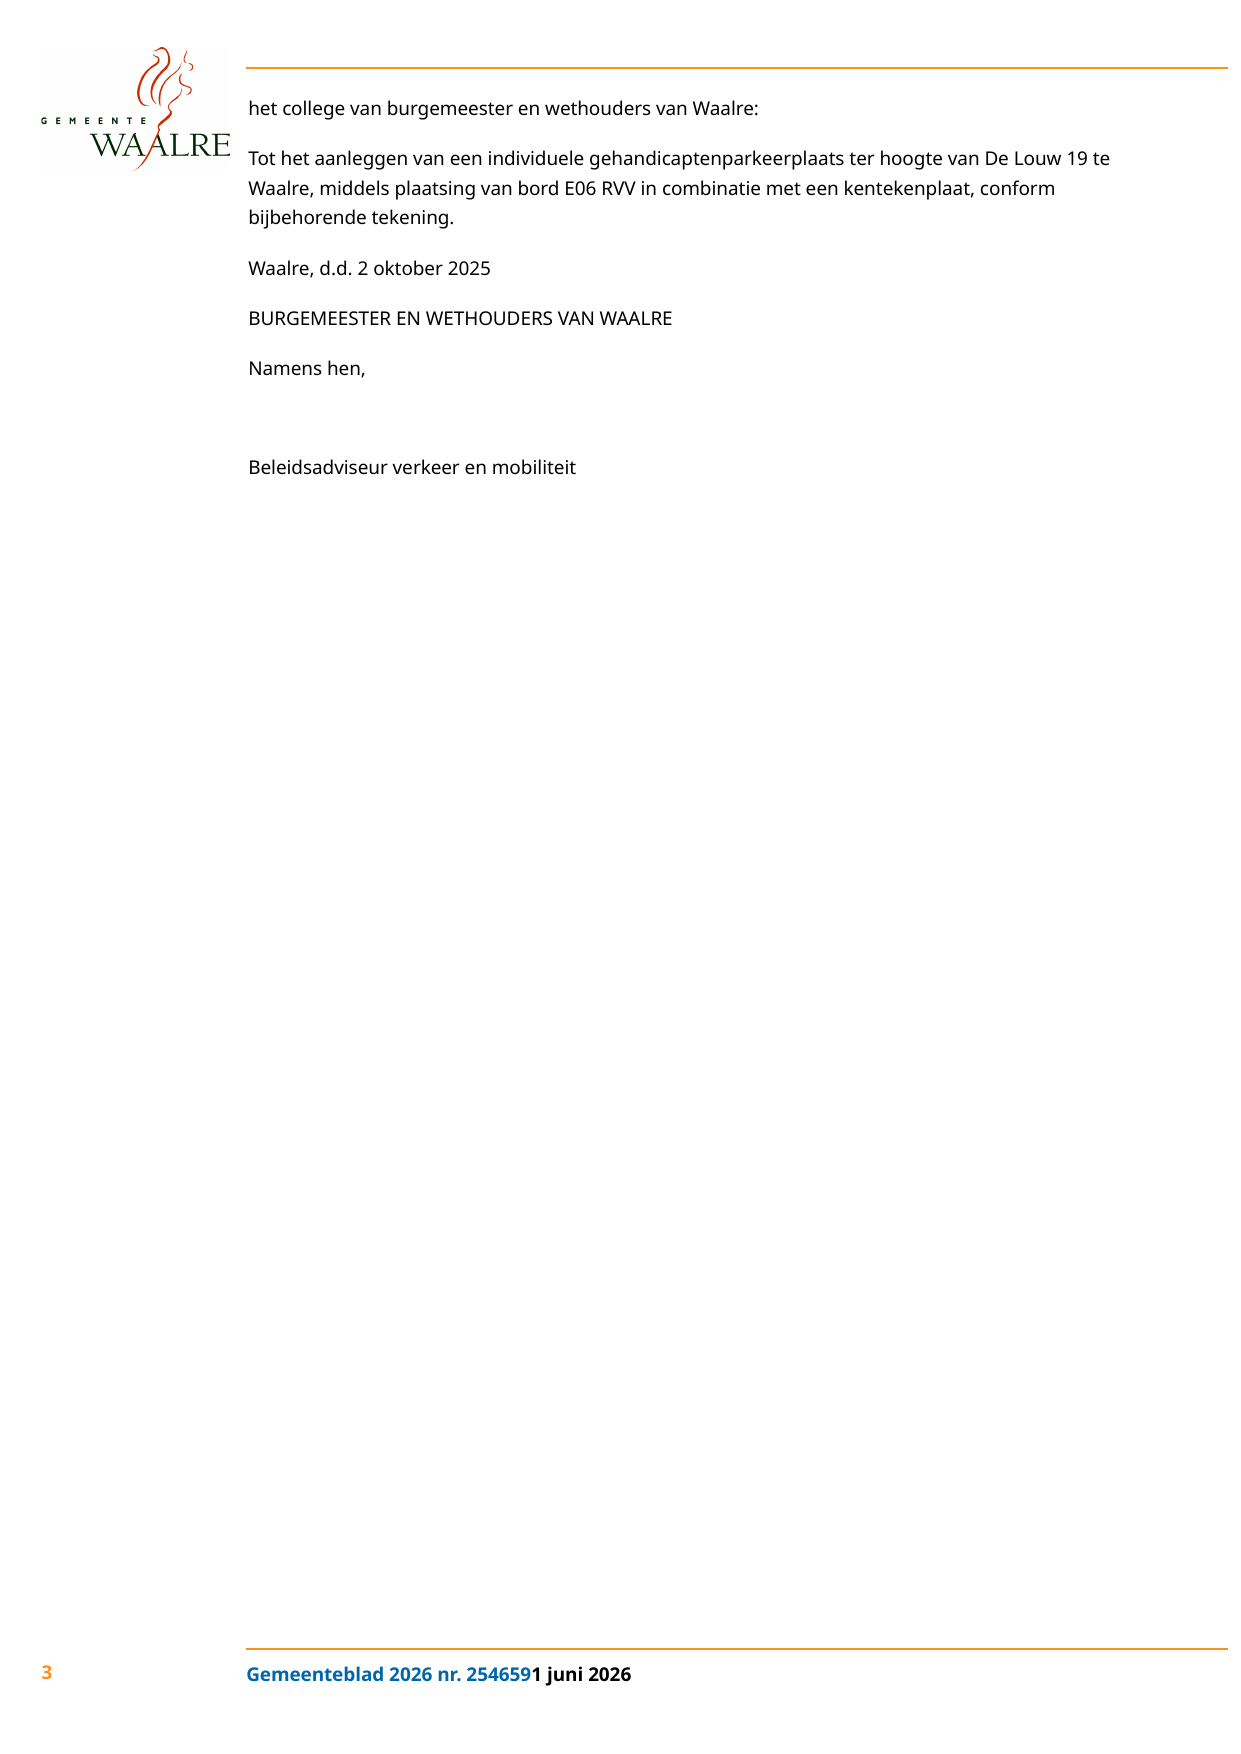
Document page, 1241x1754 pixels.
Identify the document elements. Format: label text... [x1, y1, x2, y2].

text Tot het aanleggen van een individuele gehandicaptenparkeerplaats ter hoogte van De Louw 19 te Waalre, middels plaatsing van bord E06 RVV in combinatie met een kentekenplaat, conform bijbehorende tekening. [248, 145, 1152, 230]
text Beleidsadviseur verkeer en mobiliteit [248, 454, 1152, 479]
text het college van burgemeester en wethouders van Waalre: [248, 95, 1152, 121]
picture [41, 47, 231, 172]
text Namens hen, [248, 356, 1152, 381]
text Waalre, d.d. 2 oktober 2025 [248, 255, 1152, 281]
text BURGEMEESTER EN WETHOUDERS VAN WAALRE [248, 305, 1152, 331]
